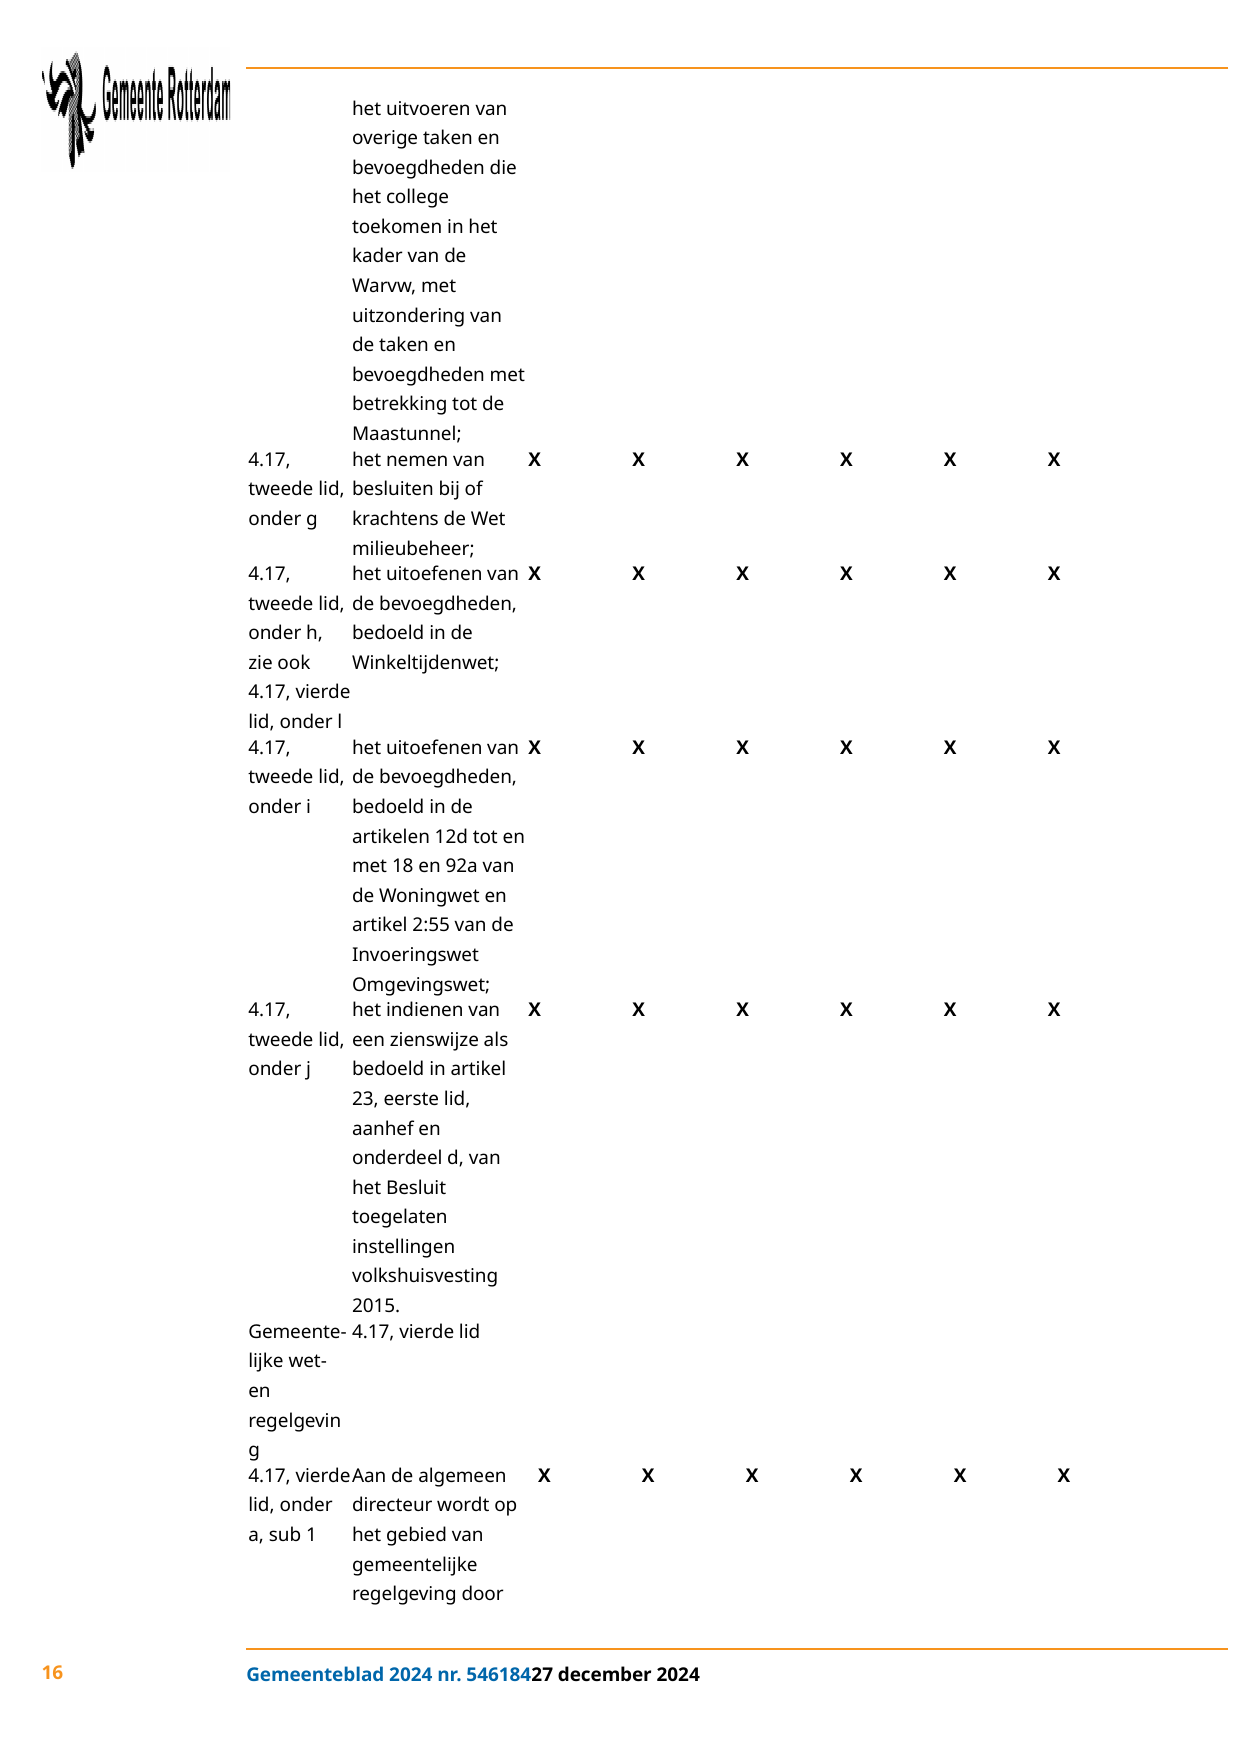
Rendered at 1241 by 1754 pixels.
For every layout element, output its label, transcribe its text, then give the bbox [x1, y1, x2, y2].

table_cell [632, 95, 736, 446]
table_cell [248, 95, 352, 446]
table_cell X [632, 446, 736, 560]
table_cell X [736, 446, 840, 560]
table_cell X [1048, 734, 1152, 996]
table_cell [1048, 95, 1152, 446]
table_cell X [840, 996, 944, 1318]
table_cell [840, 1318, 944, 1462]
table_cell X [736, 1462, 840, 1606]
table_cell X [944, 1462, 1048, 1606]
table_cell [736, 95, 840, 446]
table_cell [840, 95, 944, 446]
table_cell 4.17, tweede lid, onder h, zie ook 4.17, vierde lid, onder l [248, 560, 352, 734]
table_cell X [528, 446, 632, 560]
table_cell X [944, 734, 1048, 996]
table_cell het indienen van een zienswijze als bedoeld in artikel 23, eerste lid, aanhef en onderdeel d, van het Besluit toegelaten instellingen volkshuisvesting 2015. [352, 996, 528, 1318]
table_cell X [1048, 1462, 1152, 1606]
table_cell 4.17, vierde lid, onder a, sub 1 [248, 1462, 352, 1606]
table_cell X [528, 996, 632, 1318]
table_cell [632, 1318, 736, 1462]
table_cell X [840, 560, 944, 734]
table_cell X [840, 734, 944, 996]
table_cell Aan de algemeen directeur wordt op het gebied van gemeentelijke regelgeving door [352, 1462, 528, 1606]
table_cell [528, 95, 632, 446]
table_cell X [944, 560, 1048, 734]
table_cell X [1048, 996, 1152, 1318]
table_cell X [840, 446, 944, 560]
table_cell X [1048, 560, 1152, 734]
table_cell het uitoefenen van de bevoegdheden, bedoeld in de Winkeltijdenwet; [352, 560, 528, 734]
table_cell X [1048, 446, 1152, 560]
table_cell X [528, 734, 632, 996]
table_cell X [528, 1462, 632, 1606]
table_cell 4.17, tweede lid, onder j [248, 996, 352, 1318]
table_cell Gemeente-lijke wet- en regelgeving [248, 1318, 352, 1462]
table_cell X [528, 560, 632, 734]
table_cell X [944, 446, 1048, 560]
table_cell [944, 95, 1048, 446]
picture [41, 47, 231, 172]
table_cell [736, 1318, 840, 1462]
table_cell X [736, 734, 840, 996]
table_cell [1048, 1318, 1152, 1462]
table_cell X [632, 734, 736, 996]
table_cell 4.17, tweede lid, onder i [248, 734, 352, 996]
table_cell het uitoefenen van de bevoegdheden, bedoeld in de artikelen 12d tot en met 18 en 92a van de Woningwet en artikel 2:55 van de Invoeringswet Omgevingswet; [352, 734, 528, 996]
table_cell X [944, 996, 1048, 1318]
table_cell [528, 1318, 632, 1462]
table_cell het nemen van besluiten bij of krachtens de Wet milieubeheer; [352, 446, 528, 560]
table_cell 4.17, vierde lid [352, 1318, 528, 1462]
table_cell X [840, 1462, 944, 1606]
table_cell X [736, 996, 840, 1318]
table_cell X [632, 996, 736, 1318]
table_cell X [632, 560, 736, 734]
table_cell het uitvoeren van overige taken en bevoegdheden die het college toekomen in het kader van de Warvw, met uitzondering van de taken en bevoegdheden met betrekking tot de Maastunnel; [352, 95, 528, 446]
table_cell X [632, 1462, 736, 1606]
table_cell [944, 1318, 1048, 1462]
table_cell X [736, 560, 840, 734]
table_cell 4.17, tweede lid, onder g [248, 446, 352, 560]
